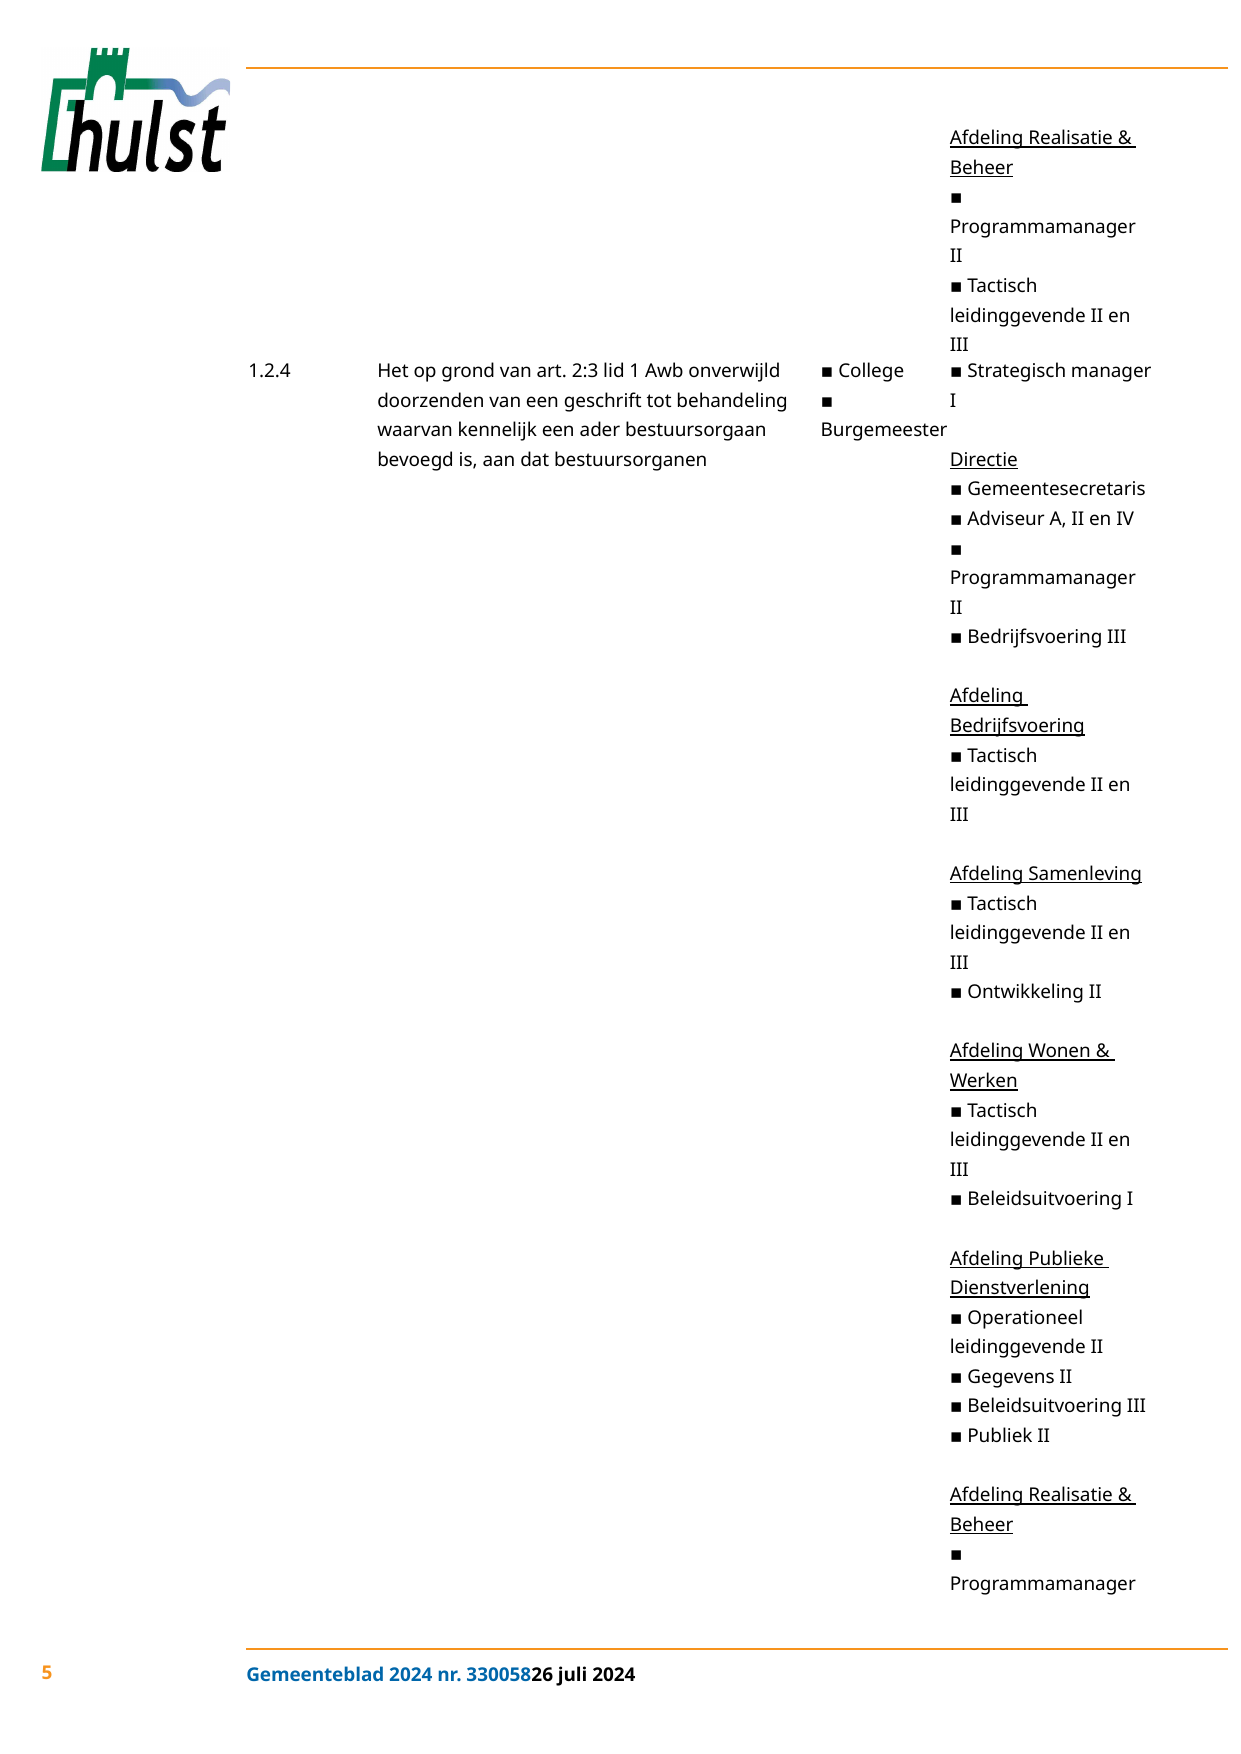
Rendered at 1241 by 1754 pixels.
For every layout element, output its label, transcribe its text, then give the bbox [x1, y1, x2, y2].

table_cell ▪ College ▪ Burgemeester [820, 357, 949, 1596]
table_cell [248, 95, 377, 357]
table_cell Afdeling Realisatie & Beheer ▪ Programmamanager II ▪ Tactisch leidinggevende II en III [950, 95, 1152, 357]
table_cell [820, 95, 949, 357]
picture [41, 47, 231, 172]
table_cell Het op grond van art. 2:3 lid 1 Awb onverwijld doorzenden van een geschrift tot behandeling waarvan kennelijk een ader bestuursorgaan bevoegd is, aan dat bestuursorganen [377, 357, 820, 1596]
table_cell [377, 95, 820, 357]
table_cell ▪ Strategisch manager I Directie ▪ Gemeentesecretaris ▪ Adviseur A, II en IV ▪ Programmamanager II ▪ Bedrijfsvoering III Afdeling Bedrijfsvoering ▪ Tactisch leidinggevende II en III Afdeling Samenleving ▪ Tactisch leidinggevende II en III ▪ Ontwikkeling II Afdeling Wonen & Werken ▪ Tactisch leidinggevende II en III ▪ Beleidsuitvoering I Afdeling Publieke Dienstverlening ▪ Operationeel leidinggevende II ▪ Gegevens II ▪ Beleidsuitvoering III ▪ Publiek II Afdeling Realisatie & Beheer ▪ Programmamanager [950, 357, 1152, 1596]
table_cell 1.2.4 [248, 357, 377, 1596]
